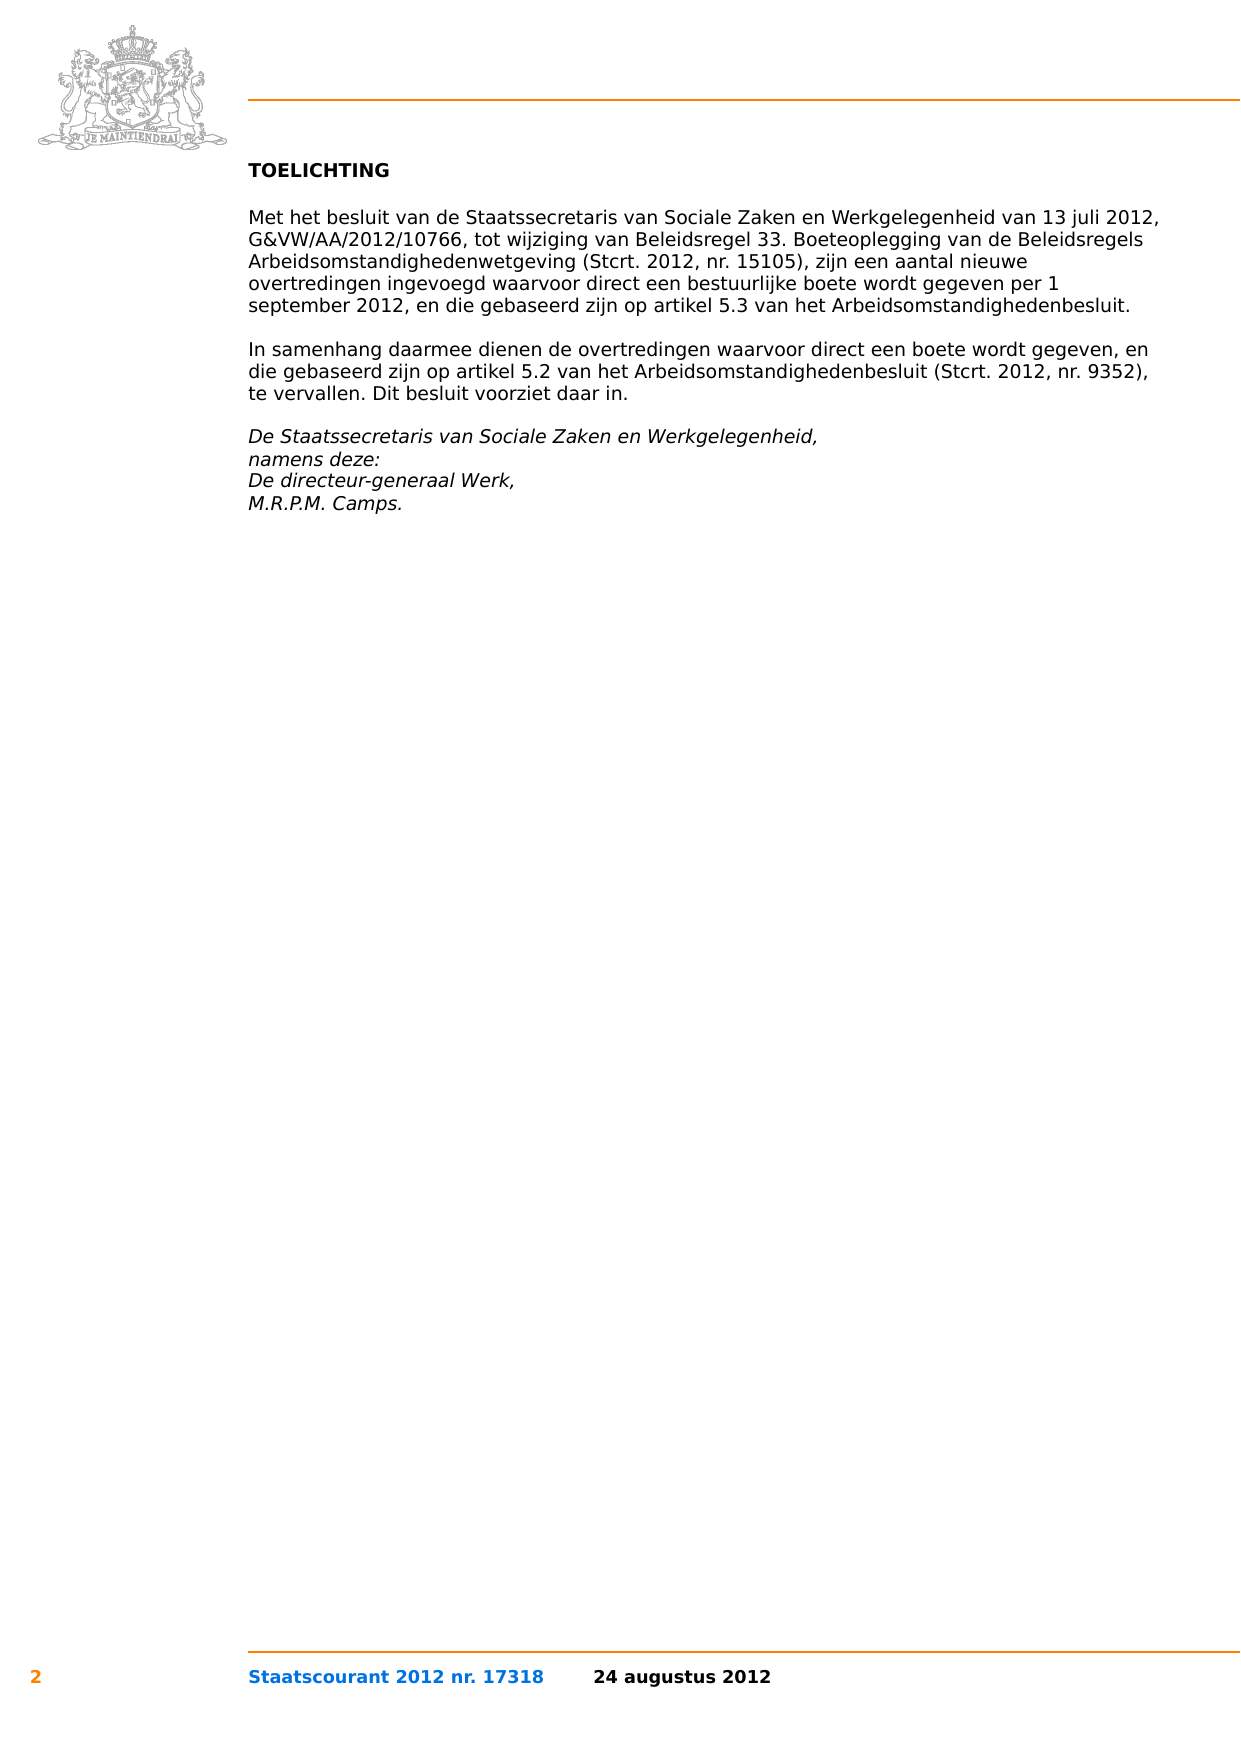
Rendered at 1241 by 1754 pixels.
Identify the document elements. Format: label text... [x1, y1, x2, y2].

picture [38, 25, 227, 150]
text Met het besluit van de Staatssecretaris van Sociale Zaken en Werkgelegenheid van 13 juli 2012, G&VW/AA/2012/10766, tot wijziging van Beleidsregel 33. Boeteoplegging van de Beleidsregels Arbeidsomstandighedenwetgeving (Stcrt. 2012, nr. 15105), zijn een aantal nieuwe overtredingen ingevoegd waarvoor direct een bestuurlijke boete wordt gegeven per 1 september 2012, en die gebaseerd zijn op artikel 5.3 van het Arbeidsomstandighedenbesluit. [248, 207, 1163, 317]
text De Staatssecretaris van Sociale Zaken en Werkgelegenheid, namens deze: De directeur-generaal Werk, M.R.P.M. Camps. [248, 426, 1163, 514]
subtitle TOELICHTING [248, 160, 1163, 182]
text In samenhang daarmee dienen de overtredingen waarvoor direct een boete wordt gegeven, en die gebaseerd zijn op artikel 5.2 van het Arbeidsomstandighedenbesluit (Stcrt. 2012, nr. 9352), te vervallen. Dit besluit voorziet daar in. [248, 339, 1163, 404]
